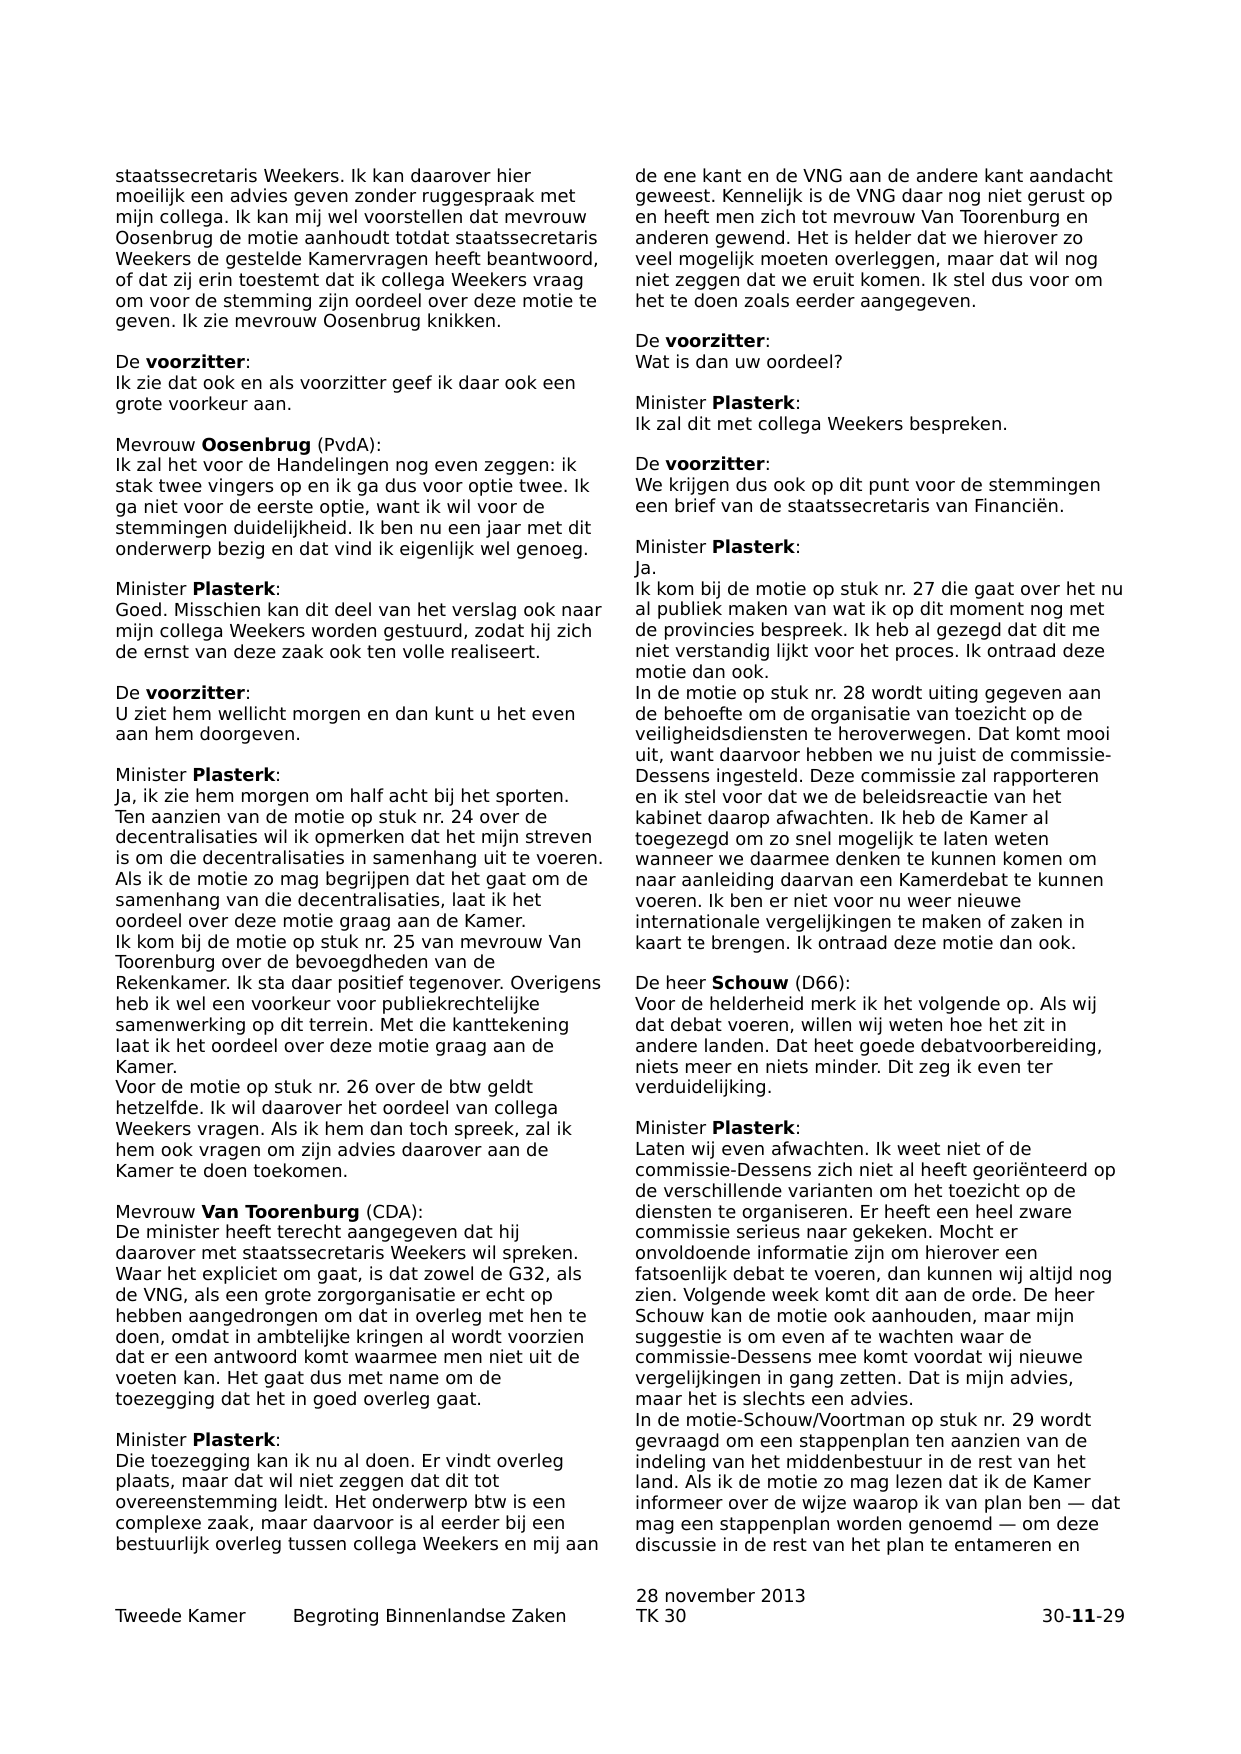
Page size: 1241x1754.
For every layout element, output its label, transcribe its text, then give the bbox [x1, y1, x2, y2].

text Ik kom bij de motie op stuk nr. 25 van mevrouw Van Toorenburg over de bevoegdheden van de Rekenkamer. Ik sta daar positief tegenover. Overigens heb ik wel een voorkeur voor publiekrechtelijke samenwerking op dit terrein. Met die kanttekening laat ik het oordeel over deze motie graag aan de Kamer. [115, 931, 605, 1077]
text de ene kant en de VNG aan de andere kant aandacht geweest. Kennelijk is de VNG daar nog niet gerust op en heeft men zich tot mevrouw Van Toorenburg en anderen gewend. Het is helder dat we hierover zo veel mogelijk moeten overleggen, maar dat wil nog niet zeggen dat we eruit komen. Ik stel dus voor om het te doen zoals eerder aangegeven. [635, 165, 1125, 311]
text Minister Plasterk: [115, 579, 605, 600]
text Wat is dan uw oordeel? [635, 352, 1125, 373]
text Voor de motie op stuk nr. 26 over de btw geldt hetzelfde. Ik wil daarover het oordeel van collega Weekers vragen. Als ik hem dan toch spreek, zal ik hem ook vragen om zijn advies daarover aan de Kamer te doen toekomen. [115, 1077, 605, 1181]
text In de motie-Schouw/Voortman op stuk nr. 29 wordt gevraagd om een stappenplan ten aanzien van de indeling van het middenbestuur in de rest van het land. Als ik de motie zo mag lezen dat ik de Kamer informeer over de wijze waarop ik van plan ben — dat mag een stappenplan worden genoemd — om deze discussie in de rest van het plan te entameren en [635, 1410, 1125, 1556]
text Voor de helderheid merk ik het volgende op. Als wij dat debat voeren, willen wij weten hoe het zit in andere landen. Dat heet goede debatvoorbereiding, niets meer en niets minder. Dit zeg ik even ter verduidelijking. [635, 994, 1125, 1098]
text Laten wij even afwachten. Ik weet niet of de commissie-Dessens zich niet al heeft georiënteerd op de verschillende varianten om het toezicht op de diensten te organiseren. Er heeft een heel zware commissie serieus naar gekeken. Mocht er onvoldoende informatie zijn om hierover een fatsoenlijk debat te voeren, dan kunnen wij altijd nog zien. Volgende week komt dit aan de orde. De heer Schouw kan de motie ook aanhouden, maar mijn suggestie is om even af te wachten waar de commissie-Dessens mee komt voordat wij nieuwe vergelijkingen in gang zetten. Dat is mijn advies, maar het is slechts een advies. [635, 1139, 1125, 1410]
text De heer Schouw (D66): [635, 973, 1125, 994]
text Die toezegging kan ik nu al doen. Er vindt overleg plaats, maar dat wil niet zeggen dat dit tot overeenstemming leidt. Het onderwerp btw is een complexe zaak, maar daarvoor is al eerder bij een bestuurlijk overleg tussen collega Weekers en mij aan [115, 1450, 605, 1554]
text Goed. Misschien kan dit deel van het verslag ook naar mijn collega Weekers worden gestuurd, zodat hij zich de ernst van deze zaak ook ten volle realiseert. [115, 600, 605, 662]
text Mevrouw Van Toorenburg (CDA): [115, 1201, 605, 1222]
text staatssecretaris Weekers. Ik kan daarover hier moeilijk een advies geven zonder ruggespraak met mijn collega. Ik kan mij wel voorstellen dat mevrouw Oosenbrug de motie aanhoudt totdat staatssecretaris Weekers de gestelde Kamervragen heeft beantwoord, of dat zij erin toestemt dat ik collega Weekers vraag om voor de stemming zijn oordeel over deze motie te geven. Ik zie mevrouw Oosenbrug knikken. [115, 165, 605, 332]
text De minister heeft terecht aangegeven dat hij daarover met staatssecretaris Weekers wil spreken. Waar het expliciet om gaat, is dat zowel de G32, als de VNG, als een grote zorgorganisatie er echt op hebben aangedrongen om dat in overleg met hen te doen, omdat in ambtelijke kringen al wordt voorzien dat er een antwoord komt waarmee men niet uit de voeten kan. Het gaat dus met name om de toezegging dat het in goed overleg gaat. [115, 1222, 605, 1410]
text Minister Plasterk: [635, 1118, 1125, 1139]
text Ik zal het voor de Handelingen nog even zeggen: ik stak twee vingers op en ik ga dus voor optie twee. Ik ga niet voor de eerste optie, want ik wil voor de stemmingen duidelijkheid. Ik ben nu een jaar met dit onderwerp bezig en dat vind ik eigenlijk wel genoeg. [115, 455, 605, 559]
text De voorzitter: [115, 352, 605, 373]
text De voorzitter: [115, 682, 605, 703]
text Minister Plasterk: [635, 393, 1125, 413]
text De voorzitter: [635, 454, 1125, 475]
text Ja, ik zie hem morgen om half acht bij het sporten. [115, 786, 605, 806]
text Minister Plasterk: [635, 537, 1125, 557]
text In de motie op stuk nr. 28 wordt uiting gegeven aan de behoefte om de organisatie van toezicht op de veiligheidsdiensten te heroverwegen. Dat komt mooi uit, want daarvoor hebben we nu juist de commissie-Dessens ingesteld. Deze commissie zal rapporteren en ik stel voor dat we de beleidsreactie van het kabinet daarop afwachten. Ik heb de Kamer al toegezegd om zo snel mogelijk te laten weten wanneer we daarmee denken te kunnen komen om naar aanleiding daarvan een Kamerdebat te kunnen voeren. Ik ben er niet voor nu weer nieuwe internationale vergelijkingen te maken of zaken in kaart te brengen. Ik ontraad deze motie dan ook. [635, 682, 1125, 953]
text Ja. [635, 557, 1125, 578]
text Ik zie dat ook en als voorzitter geef ik daar ook een grote voorkeur aan. [115, 373, 605, 414]
text De voorzitter: [635, 331, 1125, 352]
text We krijgen dus ook op dit punt voor de stemmingen een brief van de staatssecretaris van Financiën. [635, 475, 1125, 517]
text Ik zal dit met collega Weekers bespreken. [635, 413, 1125, 434]
text U ziet hem wellicht morgen en dan kunt u het even aan hem doorgeven. [115, 703, 605, 745]
text Ik kom bij de motie op stuk nr. 27 die gaat over het nu al publiek maken van wat ik op dit moment nog met de provincies bespreek. Ik heb al gezegd dat dit me niet verstandig lijkt voor het proces. Ik ontraad deze motie dan ook. [635, 578, 1125, 682]
text Ten aanzien van de motie op stuk nr. 24 over de decentralisaties wil ik opmerken dat het mijn streven is om die decentralisaties in samenhang uit te voeren. Als ik de motie zo mag begrijpen dat het gaat om de samenhang van die decentralisaties, laat ik het oordeel over deze motie graag aan de Kamer. [115, 806, 605, 931]
text Minister Plasterk: [115, 1430, 605, 1450]
text Minister Plasterk: [115, 765, 605, 786]
text Mevrouw Oosenbrug (PvdA): [115, 434, 605, 455]
